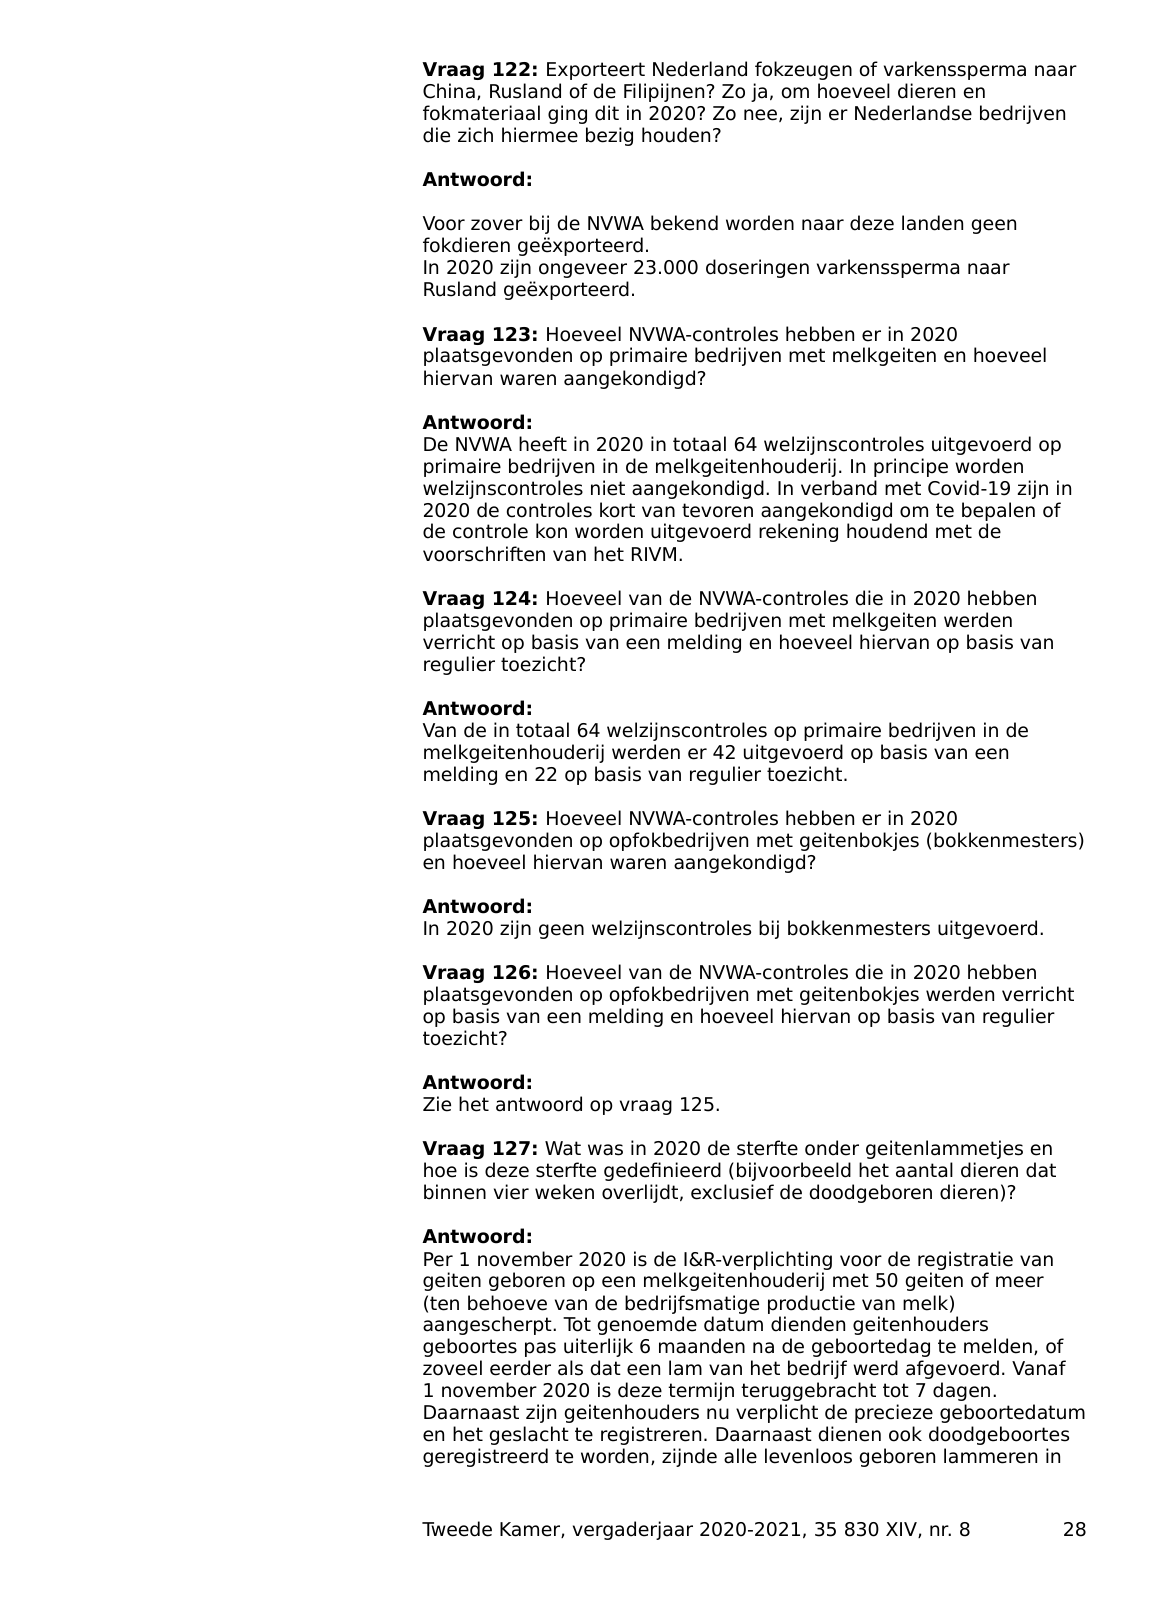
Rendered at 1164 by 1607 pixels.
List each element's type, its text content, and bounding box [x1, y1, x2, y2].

text Vraag 127: Wat was in 2020 de sterfte onder geitenlammetjes en hoe is deze sterfte gedefinieerd (bijvoorbeeld het aantal dieren dat binnen vier weken overlijdt, exclusief de doodgeboren dieren)? [422, 1138, 1087, 1204]
text Vraag 125: Hoeveel NVWA-controles hebben er in 2020 plaatsgevonden op opfokbedrijven met geitenbokjes (bokkenmesters) en hoeveel hiervan waren aangekondigd? [422, 808, 1087, 874]
text In 2020 zijn ongeveer 23.000 doseringen varkenssperma naar Rusland geëxporteerd. [422, 257, 1087, 301]
subtitle Antwoord: [422, 1072, 1087, 1094]
subtitle Antwoord: [422, 1226, 1087, 1248]
subtitle Antwoord: [422, 896, 1087, 918]
text Vraag 124: Hoeveel van de NVWA-controles die in 2020 hebben plaatsgevonden op primaire bedrijven met melkgeiten werden verricht op basis van een melding en hoeveel hiervan op basis van regulier toezicht? [422, 588, 1087, 676]
text De NVWA heeft in 2020 in totaal 64 welzijnscontroles uitgevoerd op primaire bedrijven in de melkgeitenhouderij. In principe worden welzijnscontroles niet aangekondigd. In verband met Covid-19 zijn in 2020 de controles kort van tevoren aangekondigd om te bepalen of de controle kon worden uitgevoerd rekening houdend met de voorschriften van het RIVM. [422, 433, 1087, 565]
subtitle Antwoord: [422, 169, 1087, 191]
text Vraag 122: Exporteert Nederland fokzeugen of varkenssperma naar China, Rusland of de Filipijnen? Zo ja, om hoeveel dieren en fokmateriaal ging dit in 2020? Zo nee, zijn er Nederlandse bedrijven die zich hiermee bezig houden? [422, 59, 1087, 147]
text In 2020 zijn geen welzijnscontroles bij bokkenmesters uitgevoerd. [422, 918, 1087, 940]
text Vraag 126: Hoeveel van de NVWA-controles die in 2020 hebben plaatsgevonden op opfokbedrijven met geitenbokjes werden verricht op basis van een melding en hoeveel hiervan op basis van regulier toezicht? [422, 962, 1087, 1050]
text Per 1 november 2020 is de I&R-verplichting voor de registratie van geiten geboren op een melkgeitenhouderij met 50 geiten of meer (ten behoeve van de bedrijfsmatige productie van melk) aangescherpt. Tot genoemde datum dienden geitenhouders geboortes pas uiterlijk 6 maanden na de geboortedag te melden, of zoveel eerder als dat een lam van het bedrijf werd afgevoerd. Vanaf 1 november 2020 is deze termijn teruggebracht tot 7 dagen. Daarnaast zijn geitenhouders nu verplicht de precieze geboortedatum en het geslacht te registreren. Daarnaast dienen ook doodgeboortes geregistreerd te worden, zijnde alle levenloos geboren lammeren in [422, 1248, 1087, 1468]
text Zie het antwoord op vraag 125. [422, 1094, 1087, 1116]
subtitle Antwoord: [422, 412, 1087, 433]
text Van de in totaal 64 welzijnscontroles op primaire bedrijven in de melkgeitenhouderij werden er 42 uitgevoerd op basis van een melding en 22 op basis van regulier toezicht. [422, 720, 1087, 786]
subtitle Antwoord: [422, 698, 1087, 720]
text Voor zover bij de NVWA bekend worden naar deze landen geen fokdieren geëxporteerd. [422, 213, 1087, 257]
text Vraag 123: Hoeveel NVWA-controles hebben er in 2020 plaatsgevonden op primaire bedrijven met melkgeiten en hoeveel hiervan waren aangekondigd? [422, 323, 1087, 389]
